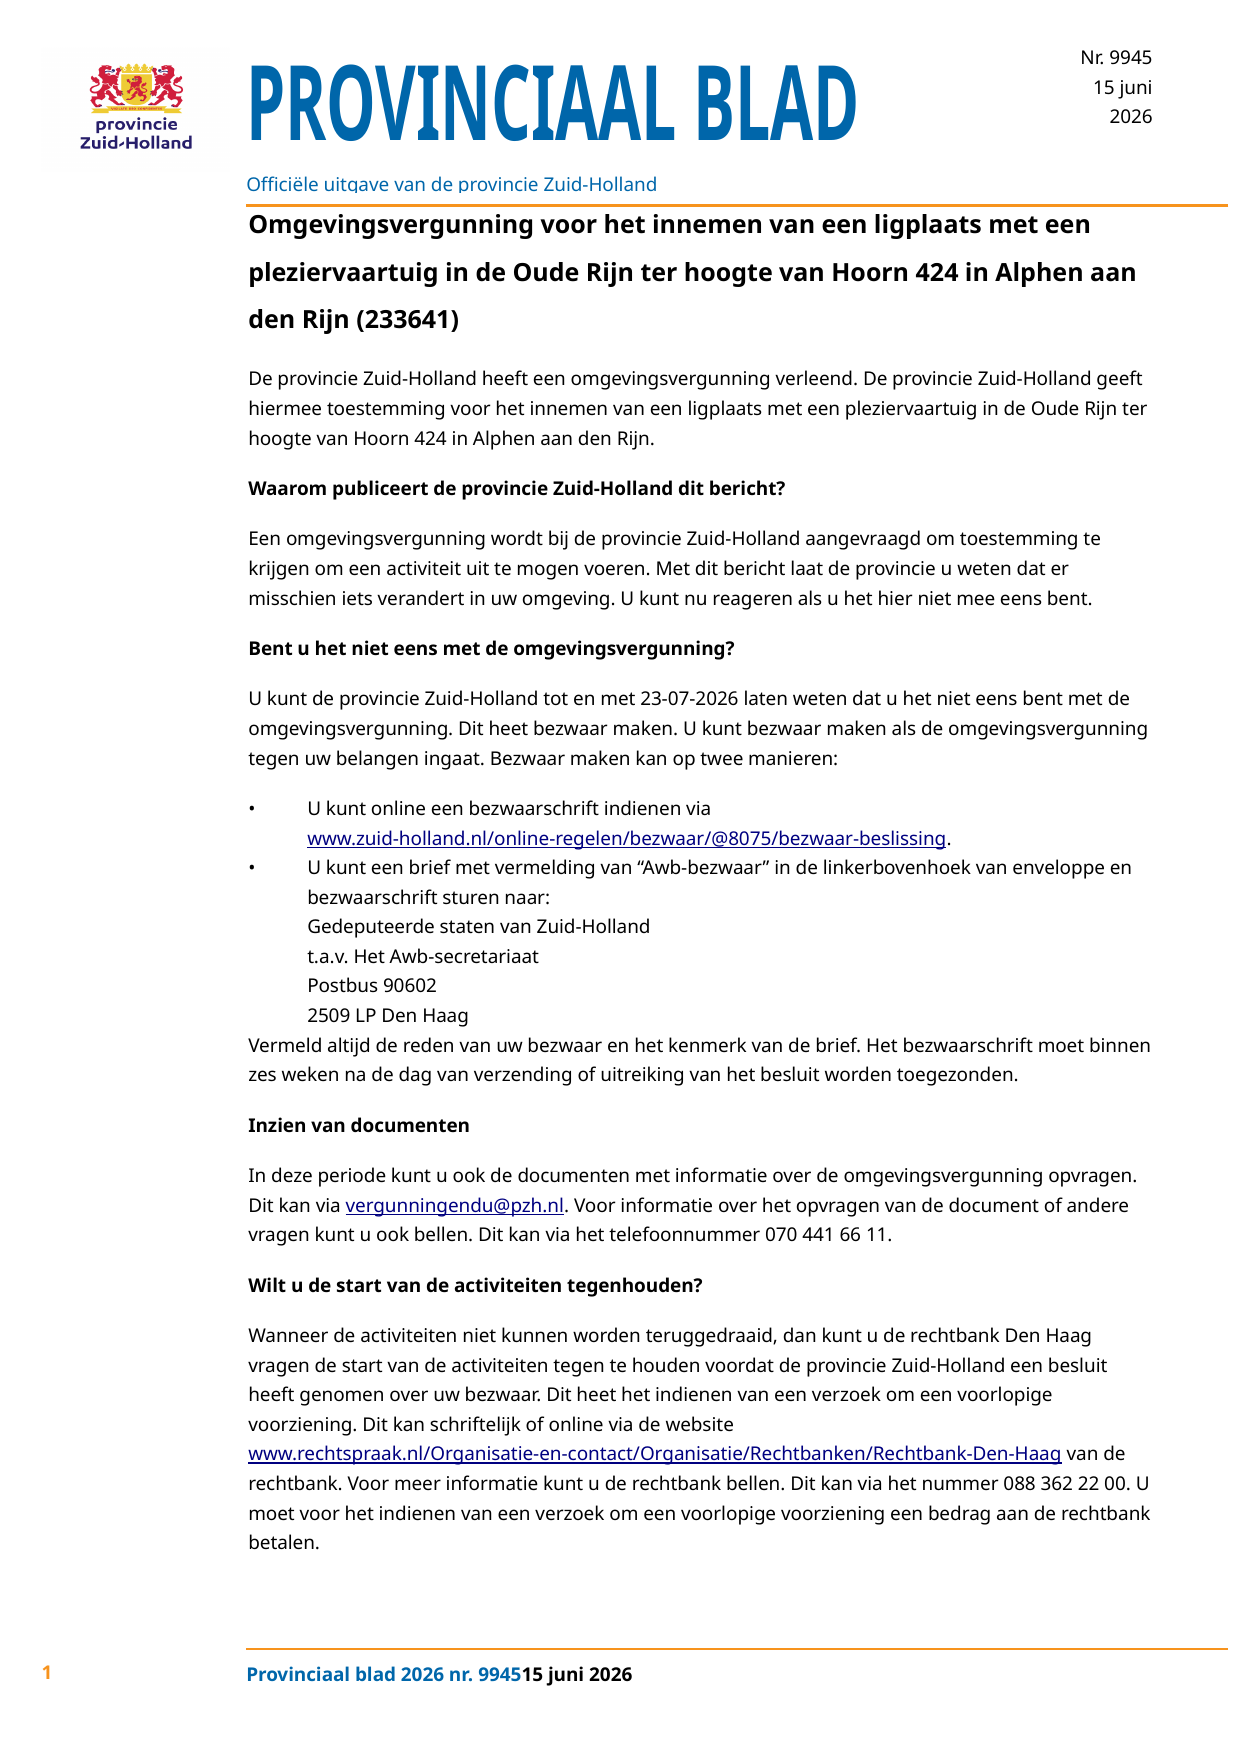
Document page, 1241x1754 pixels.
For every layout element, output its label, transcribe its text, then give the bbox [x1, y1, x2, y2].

text Omgevingsvergunning voor het innemen van een ligplaats met een pleziervaartuig in de Oude Rijn ter hoogte van Hoorn 424 in Alphen aan den Rijn (233641) [248, 207, 1152, 336]
list t.a.v. Het Awb-secretariaat [248, 943, 1152, 969]
list Postbus 90602 [248, 973, 1152, 998]
list Gedeputeerde staten van Zuid-Holland [248, 913, 1152, 939]
text U kunt de provincie Zuid-Holland tot en met 23-07-2026 laten weten dat u het niet eens bent met de omgevingsvergunning. Dit heet bezwaar maken. U kunt bezwaar maken als de omgevingsvergunning tegen uw belangen ingaat. Bezwaar maken kan op twee manieren: [248, 686, 1152, 770]
list U kunt online een bezwaarschrift indienen via www.zuid-holland.nl/online-regelen/bezwaar/@8075/bezwaar-beslissing. [248, 795, 1152, 850]
picture [41, 47, 231, 172]
text Wanneer de activiteiten niet kunnen worden teruggedraaid, dan kunt u de rechtbank Den Haag vragen de start van de activiteiten tegen te houden voordat de provincie Zuid-Holland een besluit heeft genomen over uw bezwaar. Dit heet het indienen van een verzoek om een voorlopige voorziening. Dit kan schriftelijk of online via de website www.rechtspraak.nl/Organisatie-en-contact/Organisatie/Rechtbanken/Rechtbank-Den-Haag van de rechtbank. Voor meer informatie kunt u de rechtbank bellen. Dit kan via het nummer 088 362 22 00. U moet voor het indienen van een verzoek om een voorlopige voorziening een bedrag aan de rechtbank betalen. [248, 1322, 1152, 1555]
text In deze periode kunt u ook de documenten met informatie over de omgevingsvergunning opvragen. Dit kan via vergunningendu@pzh.nl. Voor informatie over het opvragen van de document of andere vragen kunt u ook bellen. Dit kan via het telefoonnummer 070 441 66 11. [248, 1162, 1152, 1247]
text Een omgevingsvergunning wordt bij de provincie Zuid-Holland aangevraagd om toestemming te krijgen om een activiteit uit te mogen voeren. Met dit bericht laat de provincie u weten dat er misschien iets verandert in uw omgeving. U kunt nu reageren als u het hier niet mee eens bent. [248, 526, 1152, 610]
text Bent u het niet eens met de omgevingsvergunning? [248, 635, 1152, 661]
list U kunt een brief met vermelding van “Awb-bezwaar” in de linkerbovenhoek van enveloppe en bezwaarschrift sturen naar: [248, 854, 1152, 909]
text Waarom publiceert de provincie Zuid-Holland dit bericht? [248, 475, 1152, 501]
text Wilt u de start van de activiteiten tegenhouden? [248, 1272, 1152, 1297]
list 2509 LP Den Haag [248, 1002, 1152, 1028]
text Inzien van documenten [248, 1112, 1152, 1137]
text Vermeld altijd de reden van uw bezwaar en het kenmerk van de brief. Het bezwaarschrift moet binnen zes weken na de dag van verzending of uitreiking van het besluit worden toegezonden. [248, 1032, 1152, 1087]
text De provincie Zuid-Holland heeft een omgevingsvergunning verleend. De provincie Zuid-Holland geeft hiermee toestemming voor het innemen van een ligplaats met een pleziervaartuig in de Oude Rijn ter hoogte van Hoorn 424 in Alphen aan den Rijn. [248, 366, 1152, 450]
